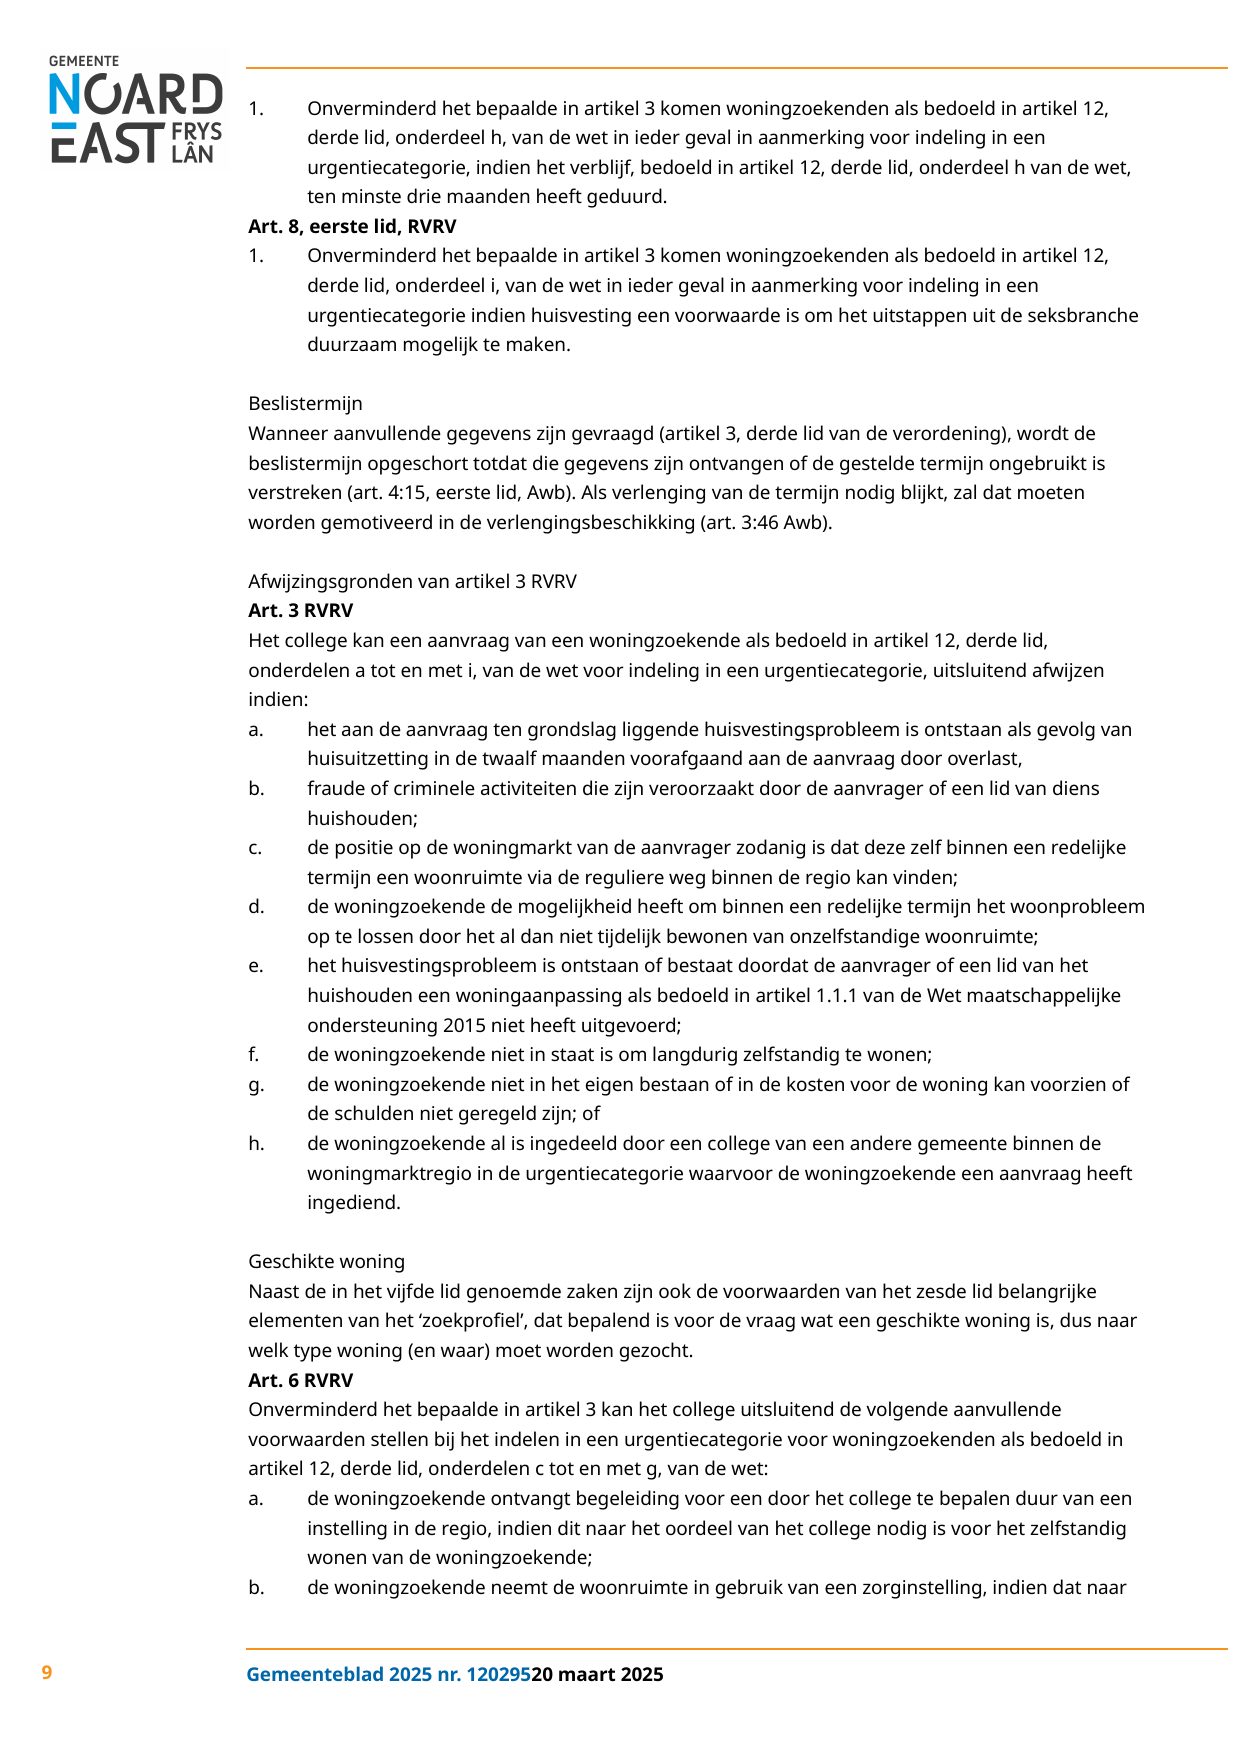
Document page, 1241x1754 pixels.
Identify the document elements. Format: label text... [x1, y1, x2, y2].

text Beslistermijn [248, 391, 1152, 416]
text Naast de in het vijfde lid genoemde zaken zijn ook de voorwaarden van het zesde lid belangrijke elementen van het ‘zoekprofiel’, dat bepalend is voor de vraag wat een geschikte woning is, dus naar welk type woning (en waar) moet worden gezocht. [248, 1278, 1152, 1363]
list de woningzoekende niet in staat is om langdurig zelfstandig te wonen; [248, 1041, 1152, 1067]
picture [41, 47, 231, 172]
list de woningzoekende niet in het eigen bestaan of in de kosten voor de woning kan voorzien of de schulden niet geregeld zijn; of [248, 1071, 1152, 1126]
list fraude of criminele activiteiten die zijn veroorzaakt door de aanvrager of een lid van diens huishouden; [248, 775, 1152, 831]
list de woningzoekende ontvangt begeleiding voor een door het college te bepalen duur van een instelling in de regio, indien dit naar het oordeel van het college nodig is voor het zelfstandig wonen van de woningzoekende; [248, 1485, 1152, 1570]
list de positie op de woningmarkt van de aanvrager zodanig is dat deze zelf binnen een redelijke termijn een woonruimte via de reguliere weg binnen de regio kan vinden; [248, 834, 1152, 890]
list de woningzoekende neemt de woonruimte in gebruik van een zorginstelling, indien dat naar [248, 1574, 1152, 1600]
list Onverminderd het bepaalde in artikel 3 komen woningzoekenden als bedoeld in artikel 12, derde lid, onderdeel h, van de wet in ieder geval in aanmerking voor indeling in een urgentiecategorie, indien het verblijf, bedoeld in artikel 12, derde lid, onderdeel h van de wet, ten minste drie maanden heeft geduurd. [248, 95, 1152, 209]
text Onverminderd het bepaalde in artikel 3 kan het college uitsluitend de volgende aanvullende voorwaarden stellen bij het indelen in een urgentiecategorie voor woningzoekenden als bedoeld in artikel 12, derde lid, onderdelen c tot en met g, van de wet: [248, 1396, 1152, 1481]
list het aan de aanvraag ten grondslag liggende huisvestingsprobleem is ontstaan als gevolg van huisuitzetting in de twaalf maanden voorafgaand aan de aanvraag door overlast, [248, 716, 1152, 771]
text Het college kan een aanvraag van een woningzoekende als bedoeld in artikel 12, derde lid, onderdelen a tot en met i, van de wet voor indeling in een urgentiecategorie, uitsluitend afwijzen indien: [248, 627, 1152, 712]
text Afwijzingsgronden van artikel 3 RVRV [248, 568, 1152, 594]
text Wanneer aanvullende gegevens zijn gevraagd (artikel 3, derde lid van de verordening), wordt de beslistermijn opgeschort totdat die gegevens zijn ontvangen of de gestelde termijn ongebruikt is verstreken (art. 4:15, eerste lid, Awb). Als verlenging van de termijn nodig blijkt, zal dat moeten worden gemotiveerd in de verlengingsbeschikking (art. 3:46 Awb). [248, 420, 1152, 535]
list de woningzoekende de mogelijkheid heeft om binnen een redelijke termijn het woonprobleem op te lossen door het al dan niet tijdelijk bewonen van onzelfstandige woonruimte; [248, 893, 1152, 949]
list de woningzoekende al is ingedeeld door een college van een andere gemeente binnen de woningmarktregio in de urgentiecategorie waarvoor de woningzoekende een aanvraag heeft ingediend. [248, 1130, 1152, 1215]
text Geschikte woning [248, 1248, 1152, 1274]
text Art. 6 RVRV [248, 1367, 1152, 1393]
list het huisvestingsprobleem is ontstaan of bestaat doordat de aanvrager of een lid van het huishouden een woningaanpassing als bedoeld in artikel 1.1.1 van de Wet maatschappelijke ondersteuning 2015 niet heeft uitgevoerd; [248, 953, 1152, 1038]
text Art. 8, eerste lid, RVRV [248, 213, 1152, 239]
text Art. 3 RVRV [248, 598, 1152, 623]
list Onverminderd het bepaalde in artikel 3 komen woningzoekenden als bedoeld in artikel 12, derde lid, onderdeel i, van de wet in ieder geval in aanmerking voor indeling in een urgentiecategorie indien huisvesting een voorwaarde is om het uitstappen uit de seksbranche duurzaam mogelijk te maken. [248, 243, 1152, 357]
